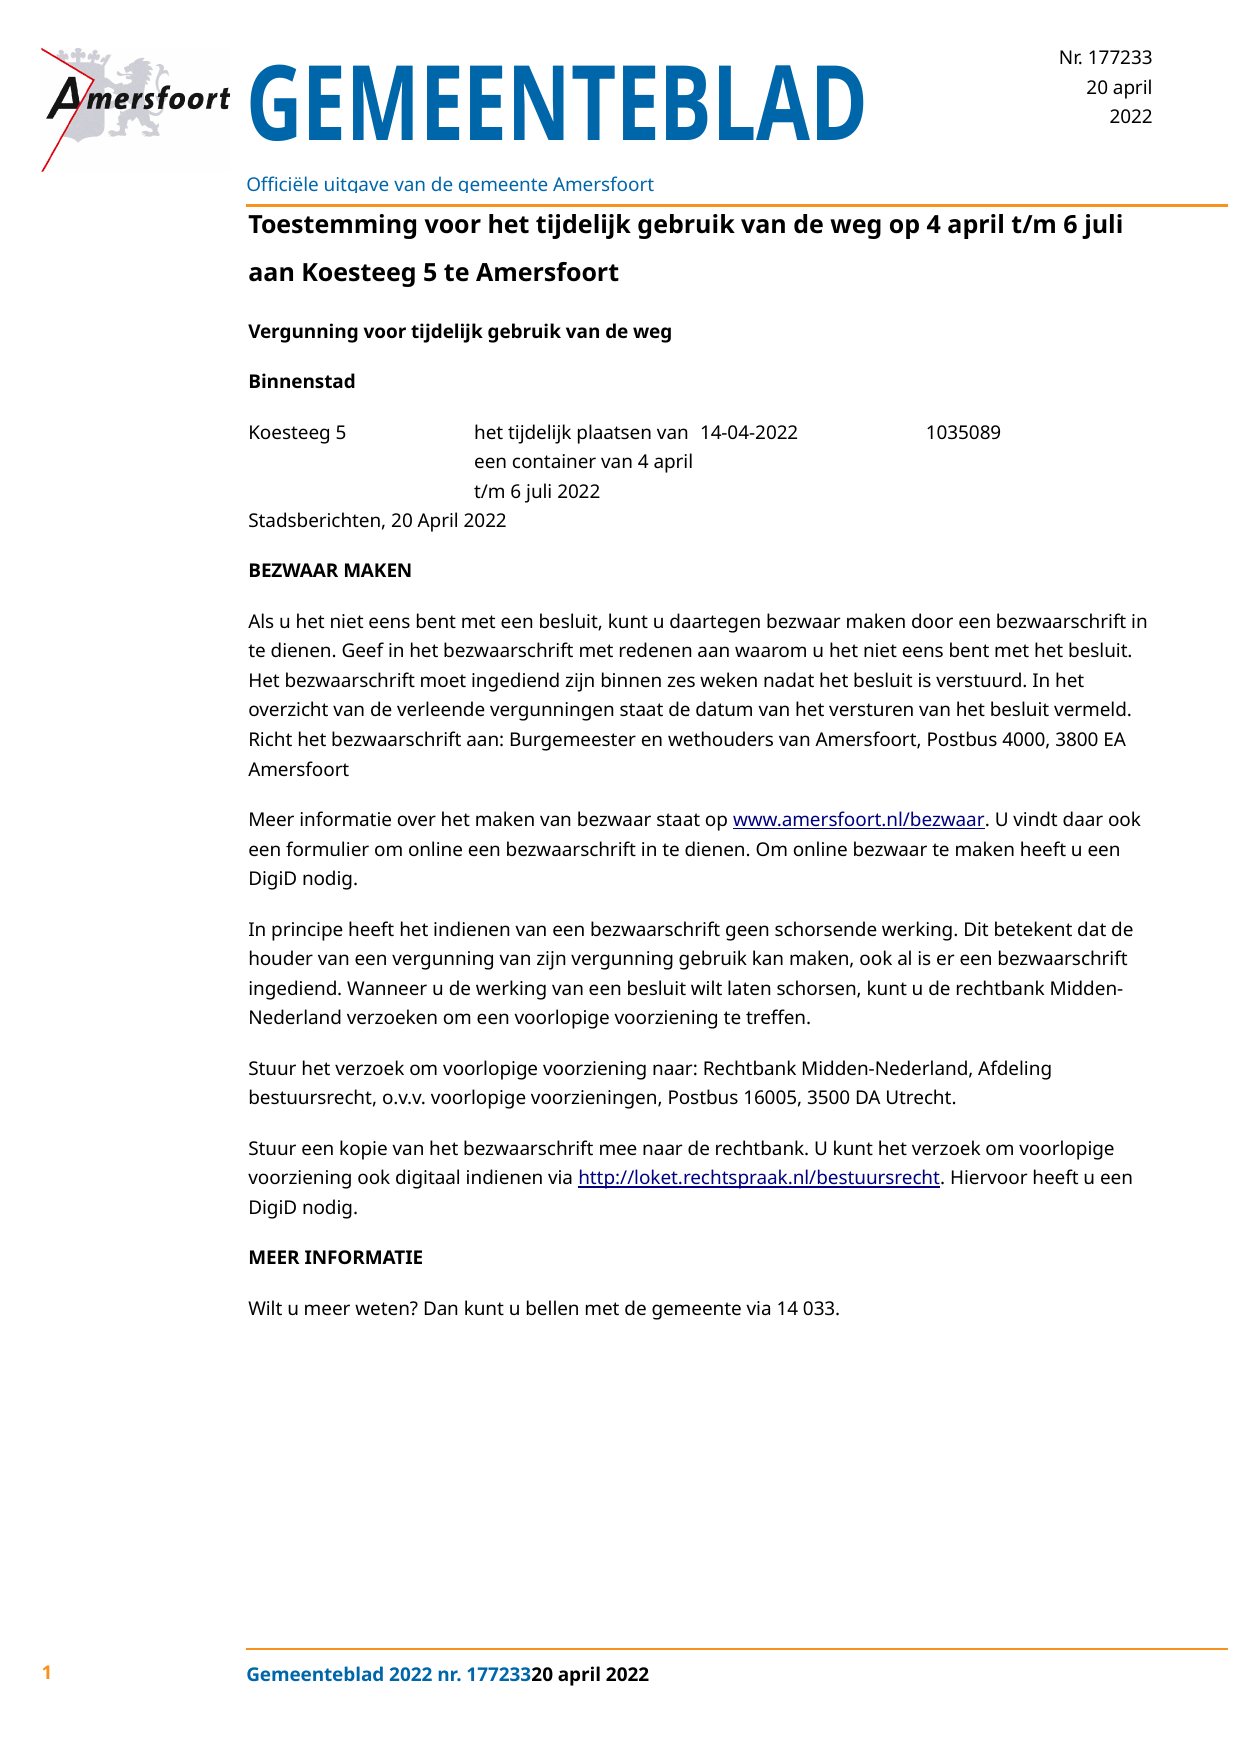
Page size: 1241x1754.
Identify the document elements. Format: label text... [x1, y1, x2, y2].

text Meer informatie over het maken van bezwaar staat op www.amersfoort.nl/bezwaar. U vindt daar ook een formulier om online een bezwaarschrift in te dienen. Om online bezwaar te maken heeft u een DigiD nodig. [248, 806, 1152, 891]
text Stuur een kopie van het bezwaarschrift mee naar de rechtbank. U kunt het verzoek om voorlopige voorziening ook digitaal indienen via http://loket.rechtspraak.nl/bestuursrecht. Hiervoor heeft u een DigiD nodig. [248, 1135, 1152, 1220]
table_header het tijdelijk plaatsen van een container van 4 april t/m 6 juli 2022 [474, 419, 700, 504]
text In principe heeft het indienen van een bezwaarschrift geen schorsende werking. Dit betekent dat de houder van een vergunning van zijn vergunning gebruik kan maken, ook al is er een bezwaarschrift ingediend. Wanneer u de werking van een besluit wilt laten schorsen, kunt u de rechtbank Midden-Nederland verzoeken om een voorlopige voorziening te treffen. [248, 916, 1152, 1030]
text Stuur het verzoek om voorlopige voorziening naar: Rechtbank Midden-Nederland, Afdeling bestuursrecht, o.v.v. voorlopige voorzieningen, Postbus 16005, 3500 DA Utrecht. [248, 1055, 1152, 1110]
text Toestemming voor het tijdelijk gebruik van de weg op 4 april t/m 6 juli aan Koesteeg 5 te Amersfoort [248, 207, 1152, 288]
text Als u het niet eens bent met een besluit, kunt u daartegen bezwaar maken door een bezwaarschrift in te dienen. Geef in het bezwaarschrift met redenen aan waarom u het niet eens bent met het besluit. Het bezwaarschrift moet ingediend zijn binnen zes weken nadat het besluit is verstuurd. In het overzicht van de verleende vergunningen staat de datum van het versturen van het besluit vermeld. Richt het bezwaarschrift aan: Burgemeester en wethouders van Amersfoort, Postbus 4000, 3800 EA Amersfoort [248, 608, 1152, 781]
text Binnenstad [248, 368, 1152, 394]
text Vergunning voor tijdelijk gebruik van de weg [248, 318, 1152, 344]
table_header Koesteeg 5 [248, 419, 474, 504]
table_header 1035089 [926, 419, 1152, 504]
text Stadsberichten, 20 April 2022 [248, 507, 1152, 533]
table_header 14-04-2022 [700, 419, 926, 504]
text Wilt u meer weten? Dan kunt u bellen met de gemeente via 14 033. [248, 1295, 1152, 1321]
text MEER INFORMATIE [248, 1244, 1152, 1270]
text BEZWAAR MAKEN [248, 557, 1152, 583]
picture [41, 47, 231, 172]
